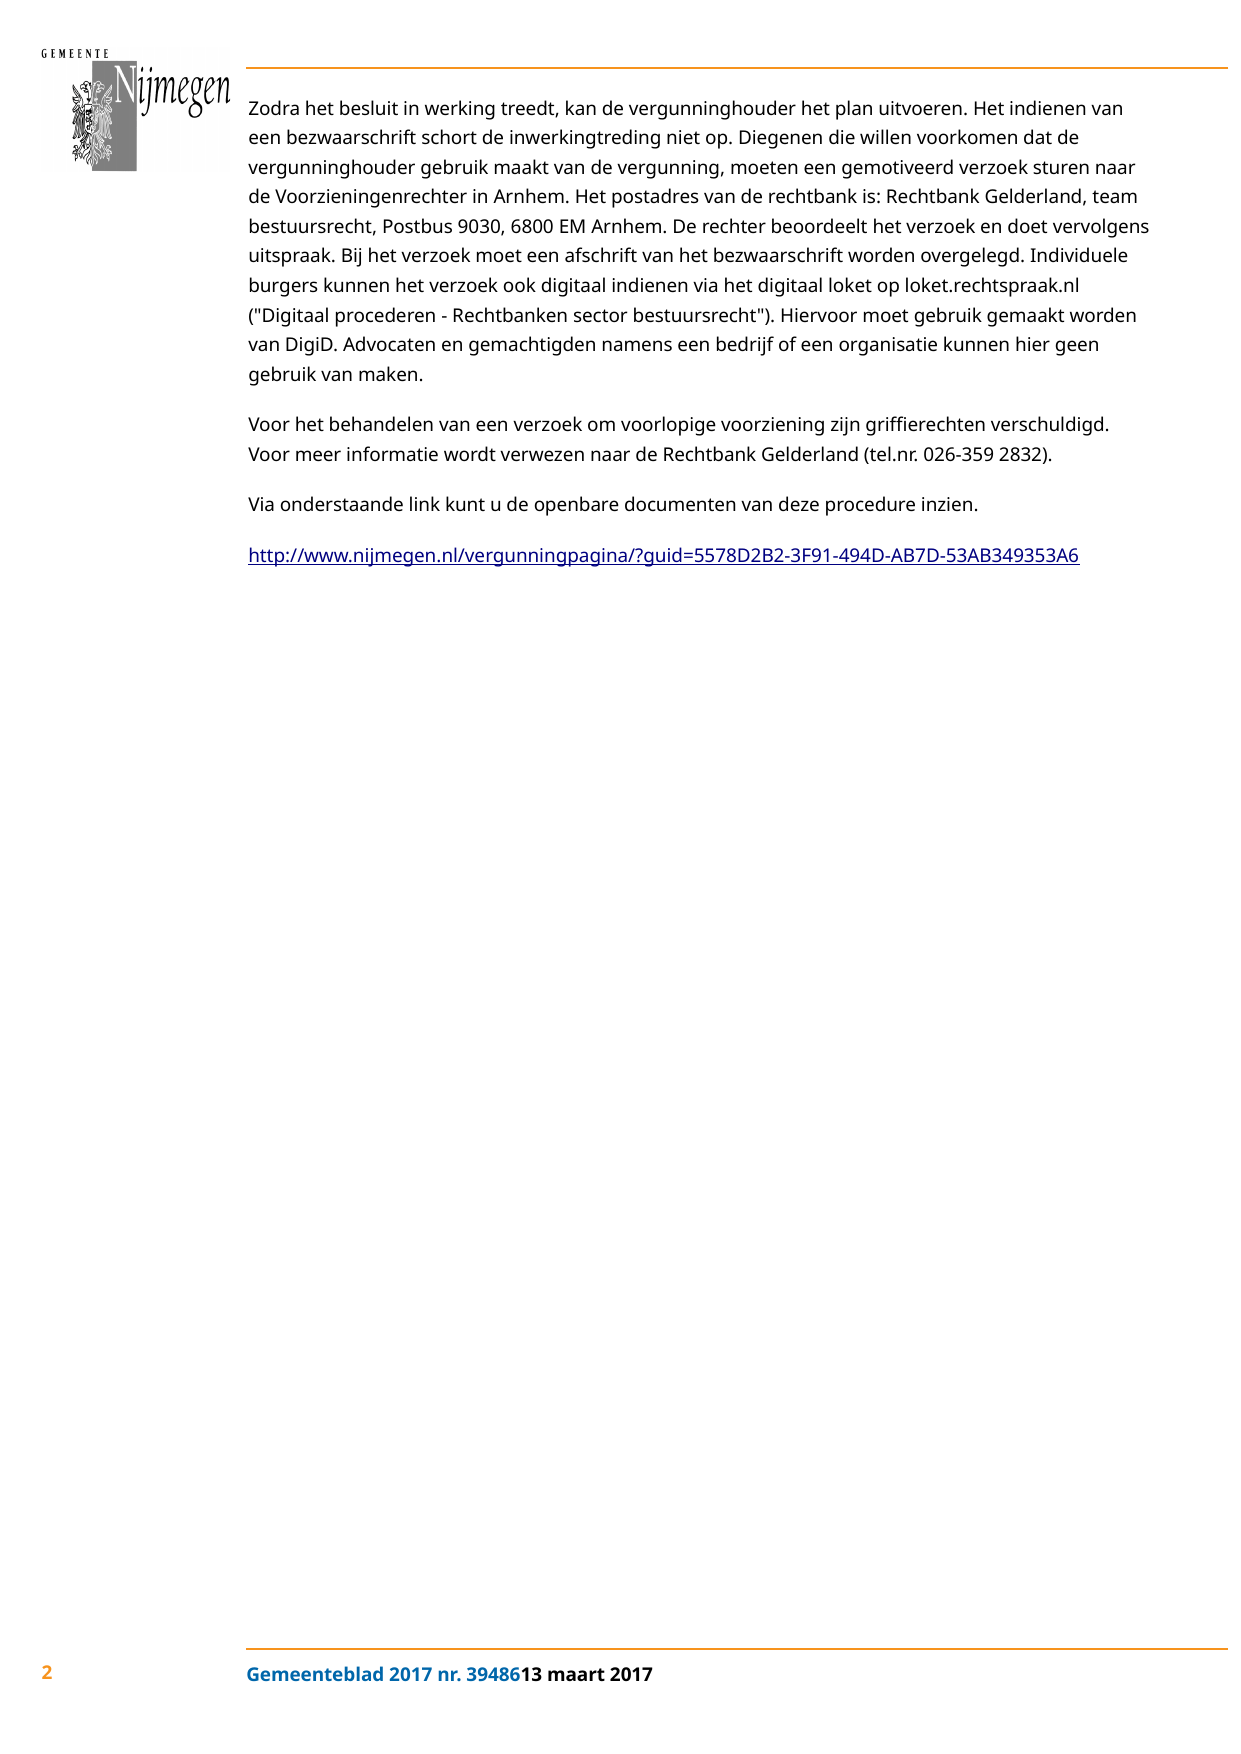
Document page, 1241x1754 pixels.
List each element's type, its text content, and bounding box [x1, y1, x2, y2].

text Zodra het besluit in werking treedt, kan de vergunninghouder het plan uitvoeren. Het indienen van een bezwaarschrift schort de inwerkingtreding niet op. Diegenen die willen voorkomen dat de vergunninghouder gebruik maakt van de vergunning, moeten een gemotiveerd verzoek sturen naar de Voorzieningenrechter in Arnhem. Het postadres van de rechtbank is: Rechtbank Gelderland, team bestuursrecht, Postbus 9030, 6800 EM Arnhem. De rechter beoordeelt het verzoek en doet vervolgens uitspraak. Bij het verzoek moet een afschrift van het bezwaarschrift worden overgelegd. Individuele burgers kunnen het verzoek ook digitaal indienen via het digitaal loket op loket.rechtspraak.nl ("Digitaal procederen - Rechtbanken sector bestuursrecht"). Hiervoor moet gebruik gemaakt worden van DigiD. Advocaten en gemachtigden namens een bedrijf of een organisatie kunnen hier geen gebruik van maken. [248, 95, 1152, 387]
text Voor het behandelen van een verzoek om voorlopige voorziening zijn griffierechten verschuldigd. Voor meer informatie wordt verwezen naar de Rechtbank Gelderland (tel.nr. 026-359 2832). [248, 411, 1152, 467]
text Via onderstaande link kunt u de openbare documenten van deze procedure inzien. [248, 491, 1152, 517]
picture [41, 47, 231, 172]
text http://www.nijmegen.nl/vergunningpagina/?guid=5578D2B2-3F91-494D-AB7D-53AB349353A6 [248, 542, 1152, 568]
